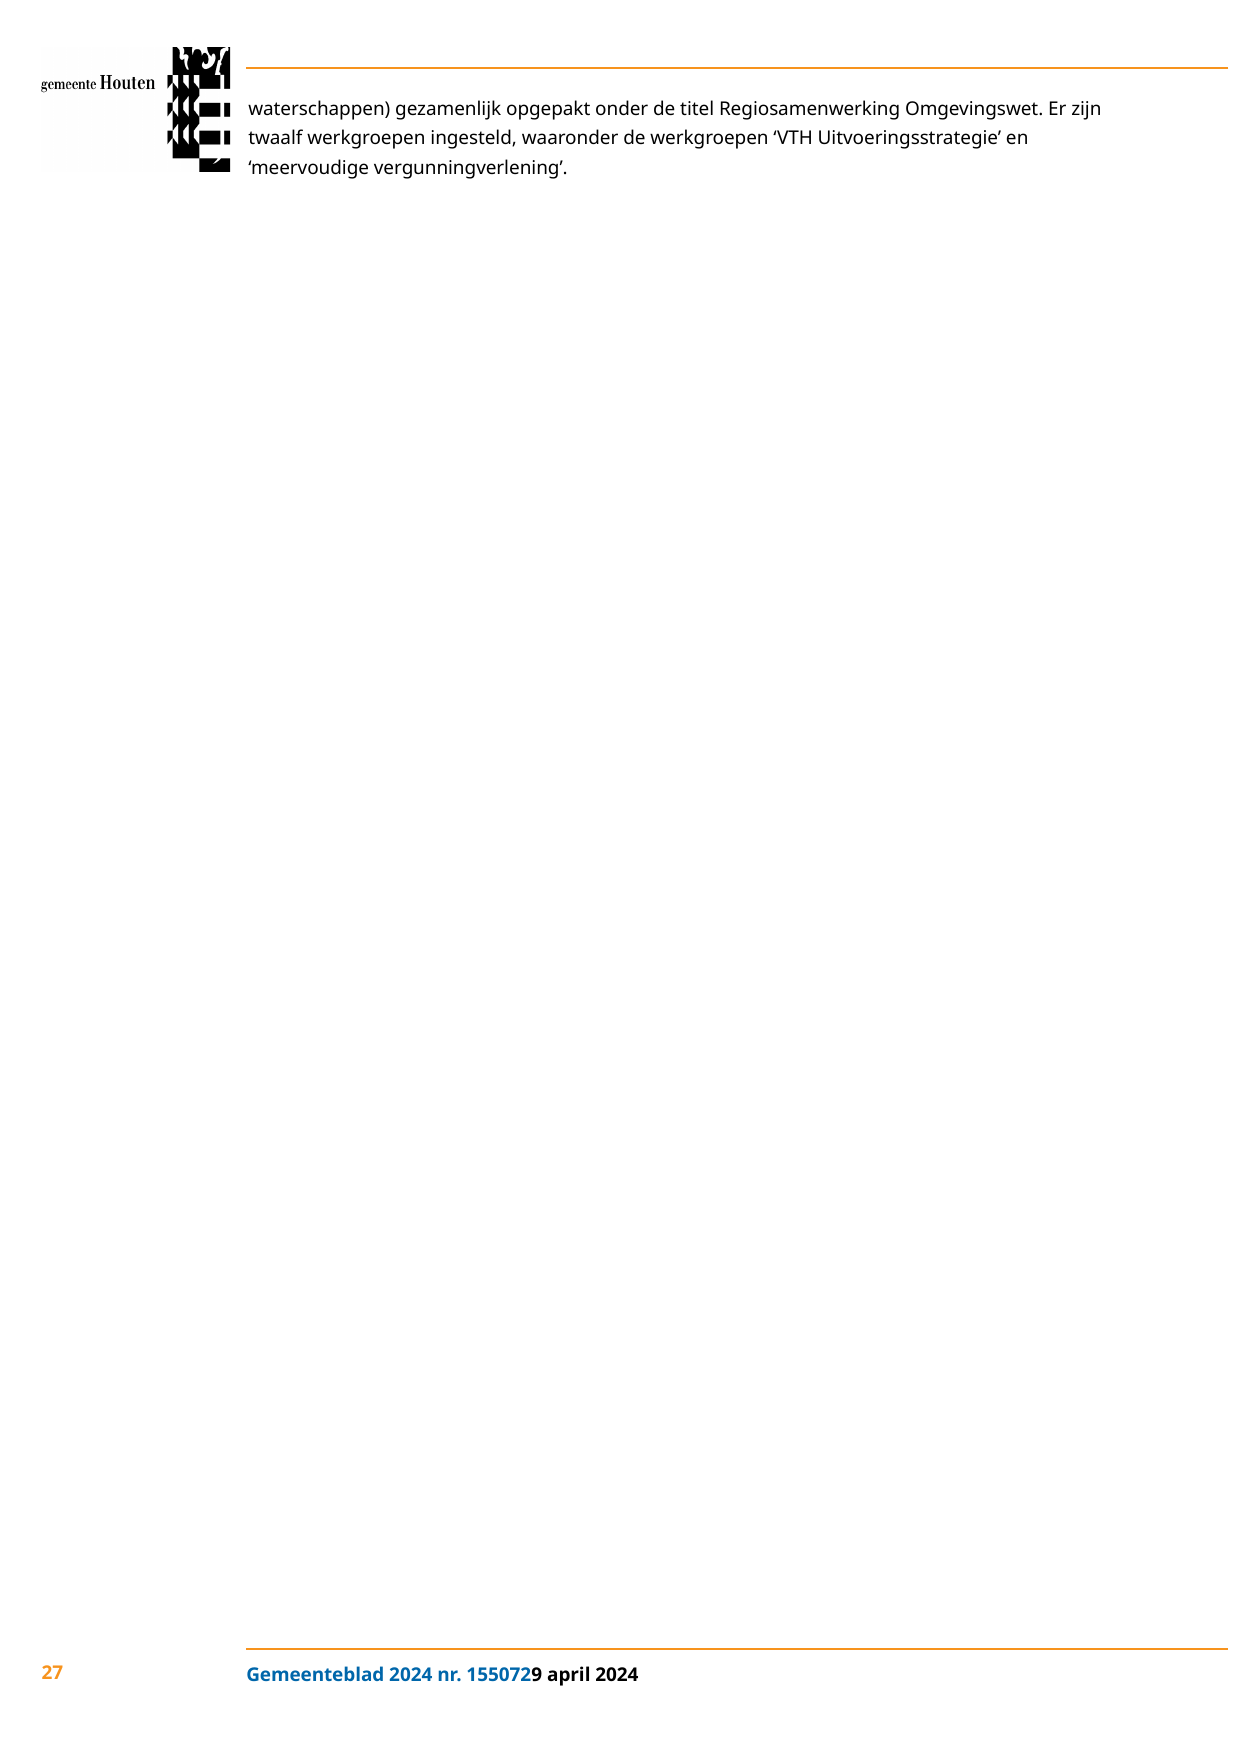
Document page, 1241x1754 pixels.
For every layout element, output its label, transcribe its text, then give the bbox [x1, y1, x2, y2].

text waterschappen) gezamenlijk opgepakt onder de titel Regiosamenwerking Omgevingswet. Er zijn twaalf werkgroepen ingesteld, waaronder de werkgroepen ‘VTH Uitvoeringsstrategie’ en ‘meervoudige vergunningverlening’. [248, 95, 1152, 180]
picture [41, 47, 231, 172]
